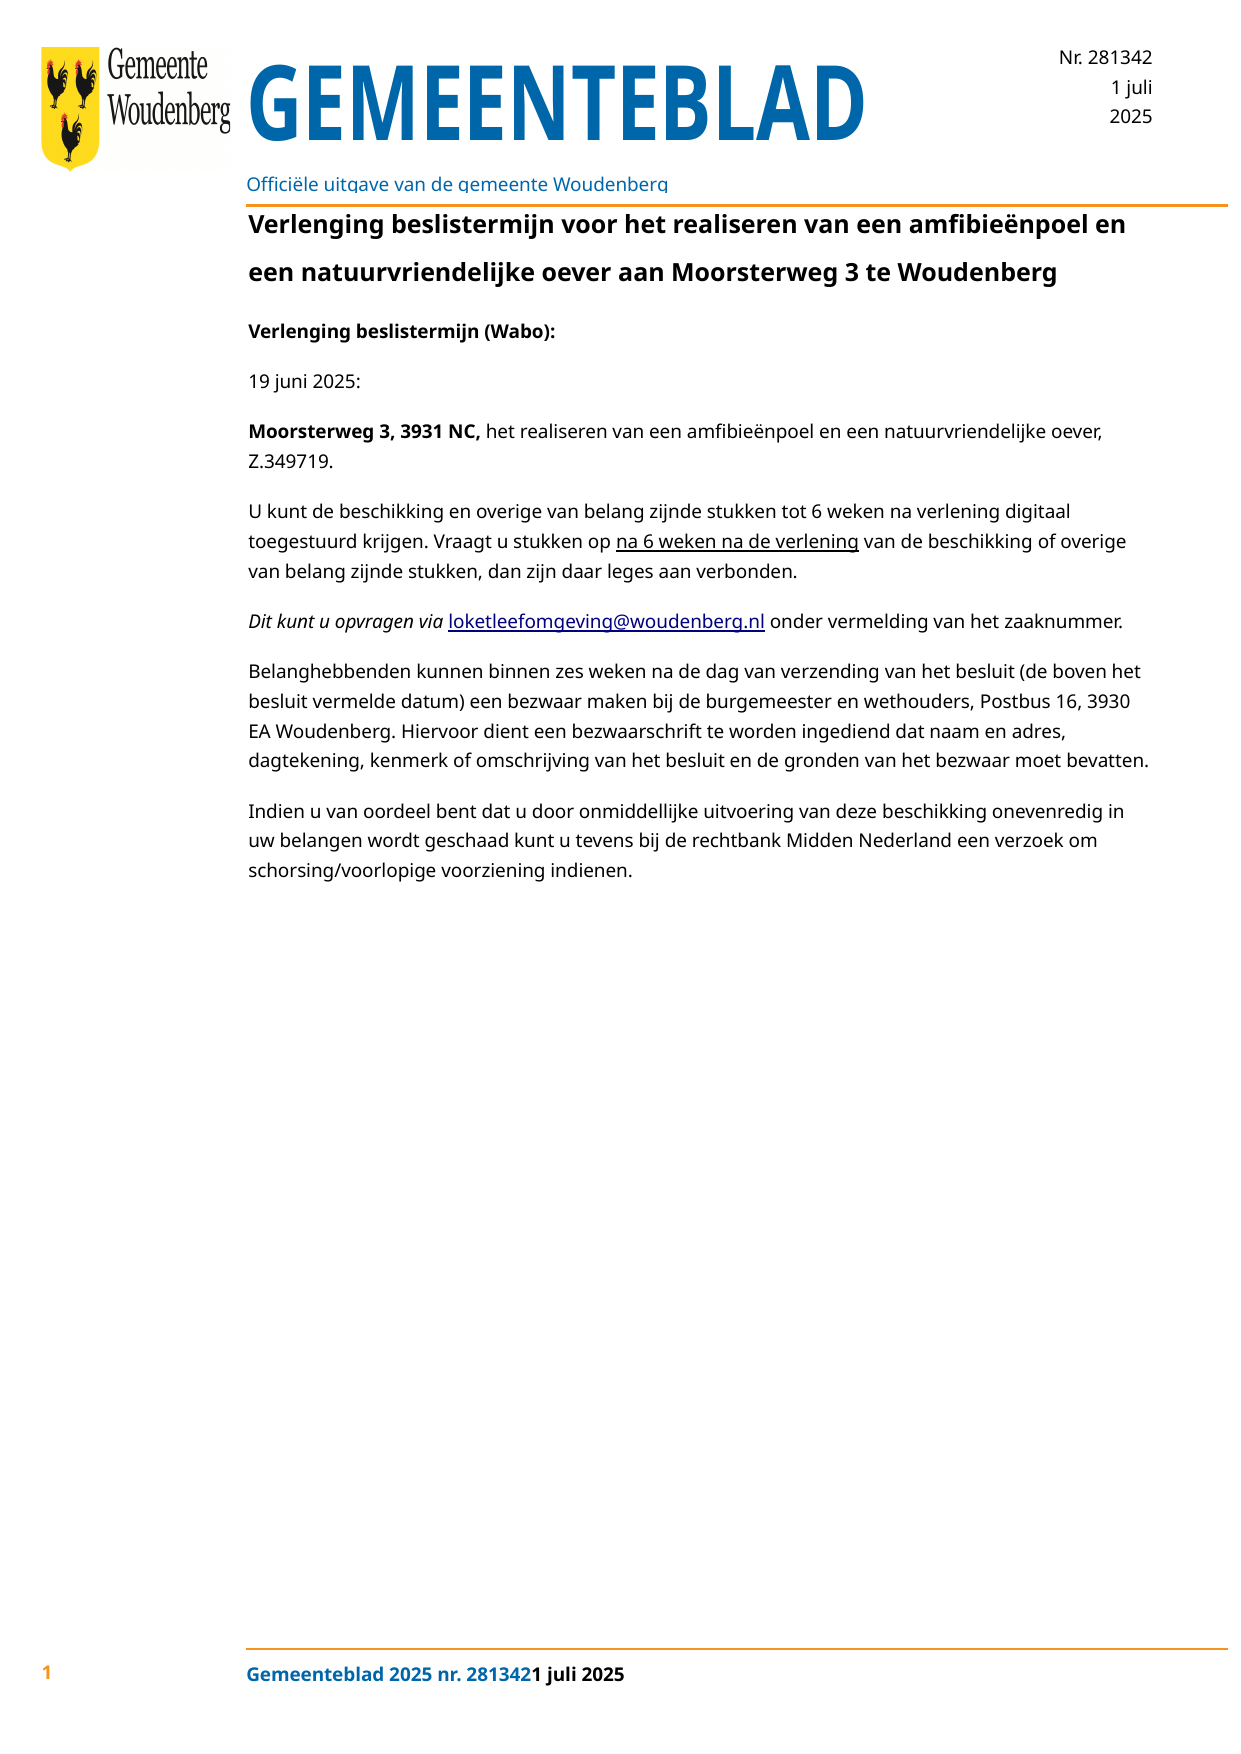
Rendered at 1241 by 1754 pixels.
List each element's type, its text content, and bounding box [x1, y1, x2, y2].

picture [41, 47, 231, 172]
text Verlenging beslistermijn (Wabo): [248, 318, 1152, 344]
text Belanghebbenden kunnen binnen zes weken na de dag van verzending van het besluit (de boven het besluit vermelde datum) een bezwaar maken bij de burgemeester en wethouders, Postbus 16, 3930 EA Woudenberg. Hiervoor dient een bezwaarschrift te worden ingediend dat naam en adres, dagtekening, kenmerk of omschrijving van het besluit en de gronden van het bezwaar moet bevatten. [248, 659, 1152, 773]
text Verlenging beslistermijn voor het realiseren van een amfibieënpoel en een natuurvriendelijke oever aan Moorsterweg 3 te Woudenberg [248, 207, 1152, 288]
text U kunt de beschikking en overige van belang zijnde stukken tot 6 weken na verlening digitaal toegestuurd krijgen. Vraagt u stukken op na 6 weken na de verlening van de beschikking of overige van belang zijnde stukken, dan zijn daar leges aan verbonden. [248, 499, 1152, 584]
text Indien u van oordeel bent dat u door onmiddellijke uitvoering van deze beschikking onevenredig in uw belangen wordt geschaad kunt u tevens bij de rechtbank Midden Nederland een verzoek om schorsing/voorlopige voorziening indienen. [248, 798, 1152, 883]
text Dit kunt u opvragen via loketleefomgeving@woudenberg.nl onder vermelding van het zaaknummer. [248, 608, 1152, 634]
text Moorsterweg 3, 3931 NC, het realiseren van een amfibieënpoel en een natuurvriendelijke oever, Z.349719. [248, 419, 1152, 474]
text 19 juni 2025: [248, 368, 1152, 394]
